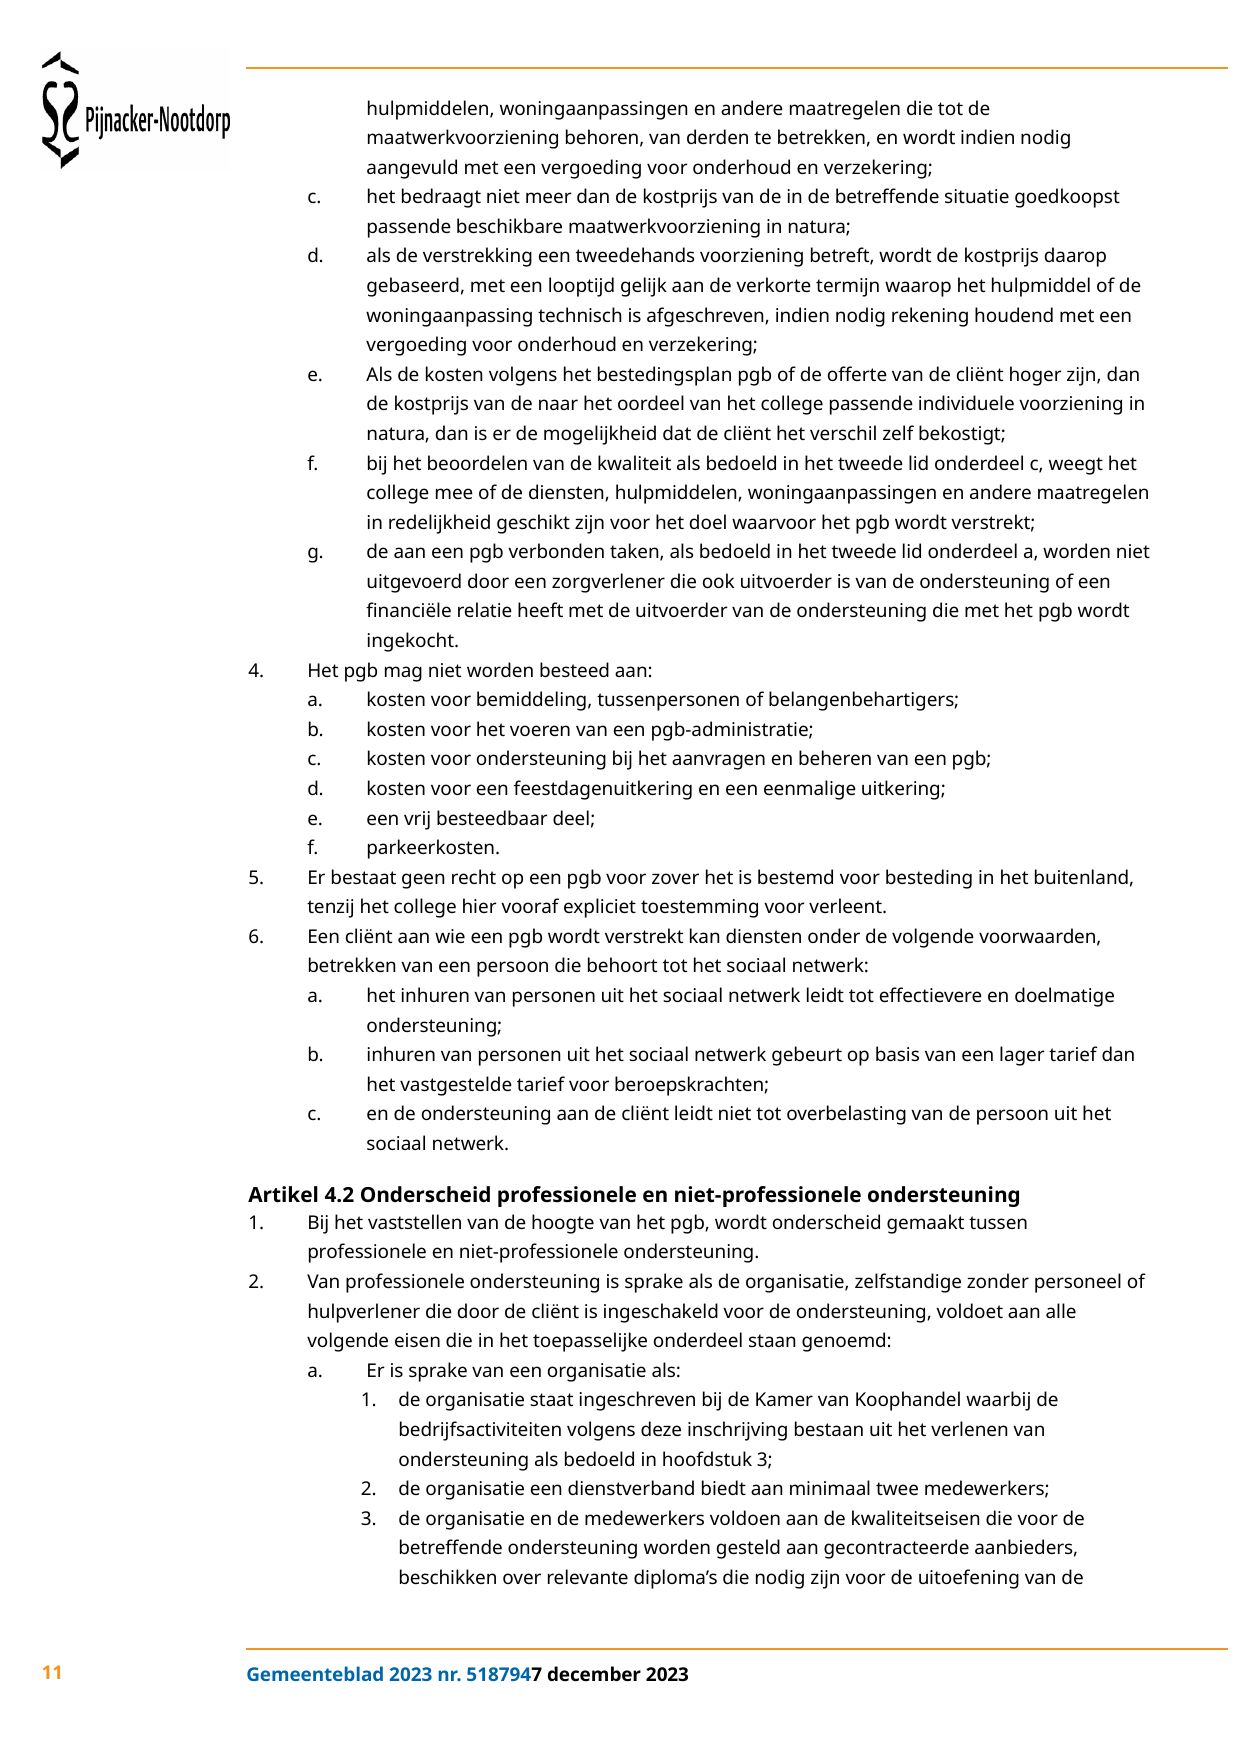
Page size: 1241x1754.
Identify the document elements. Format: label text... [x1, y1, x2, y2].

list Als de kosten volgens het bestedingsplan pgb of de offerte van de cliënt hoger zijn, dan de kostprijs van de naar het oordeel van het college passende individuele voorziening in natura, dan is er de mogelijkheid dat de cliënt het verschil zelf bekostigt; [307, 361, 1152, 446]
list de aan een pgb verbonden taken, als bedoeld in het tweede lid onderdeel a, worden niet uitgevoerd door een zorgverlener die ook uitvoerder is van de ondersteuning of een financiële relatie heeft met de uitvoerder van de ondersteuning die met het pgb wordt ingekocht. [307, 538, 1152, 653]
list als de verstrekking een tweedehands voorziening betreft, wordt de kostprijs daarop gebaseerd, met een looptijd gelijk aan de verkorte termijn waarop het hulpmiddel of de woningaanpassing technisch is afgeschreven, indien nodig rekening houdend met een vergoeding voor onderhoud en verzekering; [307, 243, 1152, 357]
text Artikel 4.2 Onderscheid professionele en niet-professionele ondersteuning [248, 1181, 1152, 1209]
list parkeerkosten. [307, 834, 1152, 860]
picture [41, 47, 231, 172]
list de organisatie en de medewerkers voldoen aan de kwaliteitseisen die voor de betreffende ondersteuning worden gesteld aan gecontracteerde aanbieders, beschikken over relevante diploma’s die nodig zijn voor de uitoefening van de [361, 1505, 1152, 1590]
list Bij het vaststellen van de hoogte van het pgb, wordt onderscheid gemaakt tussen professionele en niet-professionele ondersteuning. [248, 1209, 1152, 1264]
list Een cliënt aan wie een pgb wordt verstrekt kan diensten onder de volgende voorwaarden, betrekken van een persoon die behoort tot het sociaal netwerk: [248, 923, 1152, 978]
list inhuren van personen uit het sociaal netwerk gebeurt op basis van een lager tarief dan het vastgestelde tarief voor beroepskrachten; [307, 1041, 1152, 1097]
list Het pgb mag niet worden besteed aan: [248, 657, 1152, 683]
list Er is sprake van een organisatie als: [307, 1357, 1152, 1383]
list kosten voor bemiddeling, tussenpersonen of belangenbehartigers; [307, 686, 1152, 712]
list kosten voor het voeren van een pgb-administratie; [307, 716, 1152, 742]
list en de ondersteuning aan de cliënt leidt niet tot overbelasting van de persoon uit het sociaal netwerk. [307, 1101, 1152, 1156]
list hulpmiddelen, woningaanpassingen en andere maatregelen die tot de maatwerkvoorziening behoren, van derden te betrekken, en wordt indien nodig aangevuld met een vergoeding voor onderhoud en verzekering; [307, 95, 1152, 180]
list Van professionele ondersteuning is sprake als de organisatie, zelfstandige zonder personeel of hulpverlener die door de cliënt is ingeschakeld voor de ondersteuning, voldoet aan alle volgende eisen die in het toepasselijke onderdeel staan genoemd: [248, 1268, 1152, 1353]
list een vrij besteedbaar deel; [307, 805, 1152, 831]
list de organisatie een dienstverband biedt aan minimaal twee medewerkers; [361, 1475, 1152, 1501]
list het inhuren van personen uit het sociaal netwerk leidt tot effectievere en doelmatige ondersteuning; [307, 982, 1152, 1038]
list bij het beoordelen van de kwaliteit als bedoeld in het tweede lid onderdeel c, weegt het college mee of de diensten, hulpmiddelen, woningaanpassingen en andere maatregelen in redelijkheid geschikt zijn voor het doel waarvoor het pgb wordt verstrekt; [307, 450, 1152, 535]
list kosten voor een feestdagenuitkering en een eenmalige uitkering; [307, 775, 1152, 801]
list het bedraagt niet meer dan de kostprijs van de in de betreffende situatie goedkoopst passende beschikbare maatwerkvoorziening in natura; [307, 183, 1152, 239]
list de organisatie staat ingeschreven bij de Kamer van Koophandel waarbij de bedrijfsactiviteiten volgens deze inschrijving bestaan uit het verlenen van ondersteuning als bedoeld in hoofdstuk 3; [361, 1387, 1152, 1471]
list kosten voor ondersteuning bij het aanvragen en beheren van een pgb; [307, 746, 1152, 771]
list Er bestaat geen recht op een pgb voor zover het is bestemd voor besteding in het buitenland, tenzij het college hier vooraf expliciet toestemming voor verleent. [248, 864, 1152, 919]
